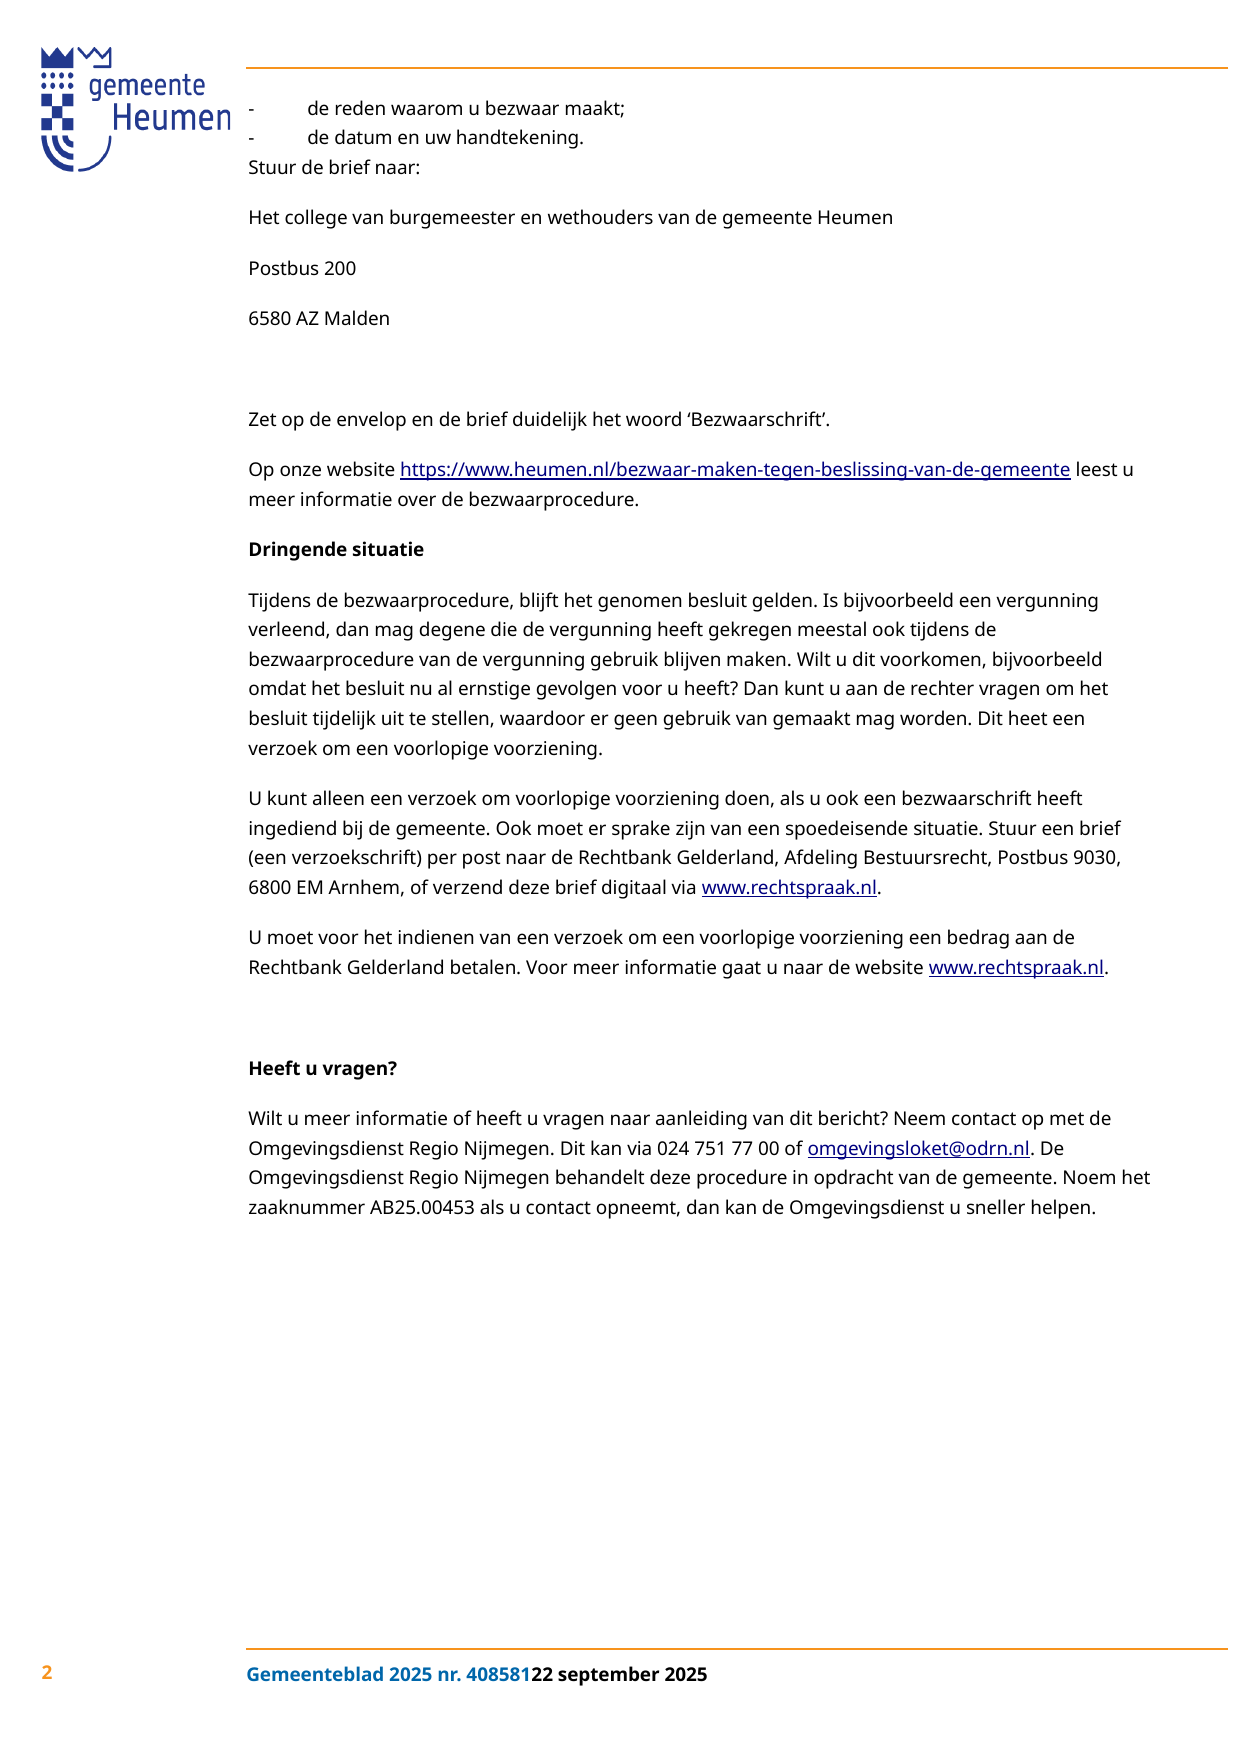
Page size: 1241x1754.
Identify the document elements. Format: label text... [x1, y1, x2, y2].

text 6580 AZ Malden [248, 305, 1152, 331]
list de datum en uw handtekening. [248, 124, 1152, 150]
text Op onze website https://www.heumen.nl/bezwaar-maken-tegen-beslissing-van-de-gemeente leest u meer informatie over de bezwaarprocedure. [248, 456, 1152, 512]
text U moet voor het indienen van een verzoek om een voorlopige voorziening een bedrag aan de Rechtbank Gelderland betalen. Voor meer informatie gaat u naar de website www.rechtspraak.nl. [248, 924, 1152, 980]
text Het college van burgemeester en wethouders van de gemeente Heumen [248, 204, 1152, 230]
text Wilt u meer informatie of heeft u vragen naar aanleiding van dit bericht? Neem contact op met de Omgevingsdienst Regio Nijmegen. Dit kan via 024 751 77 00 of omgevingsloket@odrn.nl. De Omgevingsdienst Regio Nijmegen behandelt deze procedure in opdracht van de gemeente. Noem het zaaknummer AB25.00453 als u contact opneemt, dan kan de Omgevingsdienst u sneller helpen. [248, 1105, 1152, 1220]
text Postbus 200 [248, 255, 1152, 281]
list de reden waarom u bezwaar maakt; [248, 95, 1152, 121]
text Zet op de envelop en de brief duidelijk het woord ‘Bezwaarschrift’. [248, 406, 1152, 432]
text Dringende situatie [248, 536, 1152, 562]
text Stuur de brief naar: [248, 154, 1152, 180]
text Heeft u vragen? [248, 1055, 1152, 1081]
text Tijdens de bezwaarprocedure, blijft het genomen besluit gelden. Is bijvoorbeeld een vergunning verleend, dan mag degene die de vergunning heeft gekregen meestal ook tijdens de bezwaarprocedure van de vergunning gebruik blijven maken. Wilt u dit voorkomen, bijvoorbeeld omdat het besluit nu al ernstige gevolgen voor u heeft? Dan kunt u aan de rechter vragen om het besluit tijdelijk uit te stellen, waardoor er geen gebruik van gemaakt mag worden. Dit heet een verzoek om een voorlopige voorziening. [248, 587, 1152, 761]
text U kunt alleen een verzoek om voorlopige voorziening doen, als u ook een bezwaarschrift heeft ingediend bij de gemeente. Ook moet er sprake zijn van een spoedeisende situatie. Stuur een brief (een verzoekschrift) per post naar de Rechtbank Gelderland, Afdeling Bestuursrecht, Postbus 9030, 6800 EM Arnhem, of verzend deze brief digitaal via www.rechtspraak.nl. [248, 785, 1152, 900]
picture [41, 47, 231, 172]
